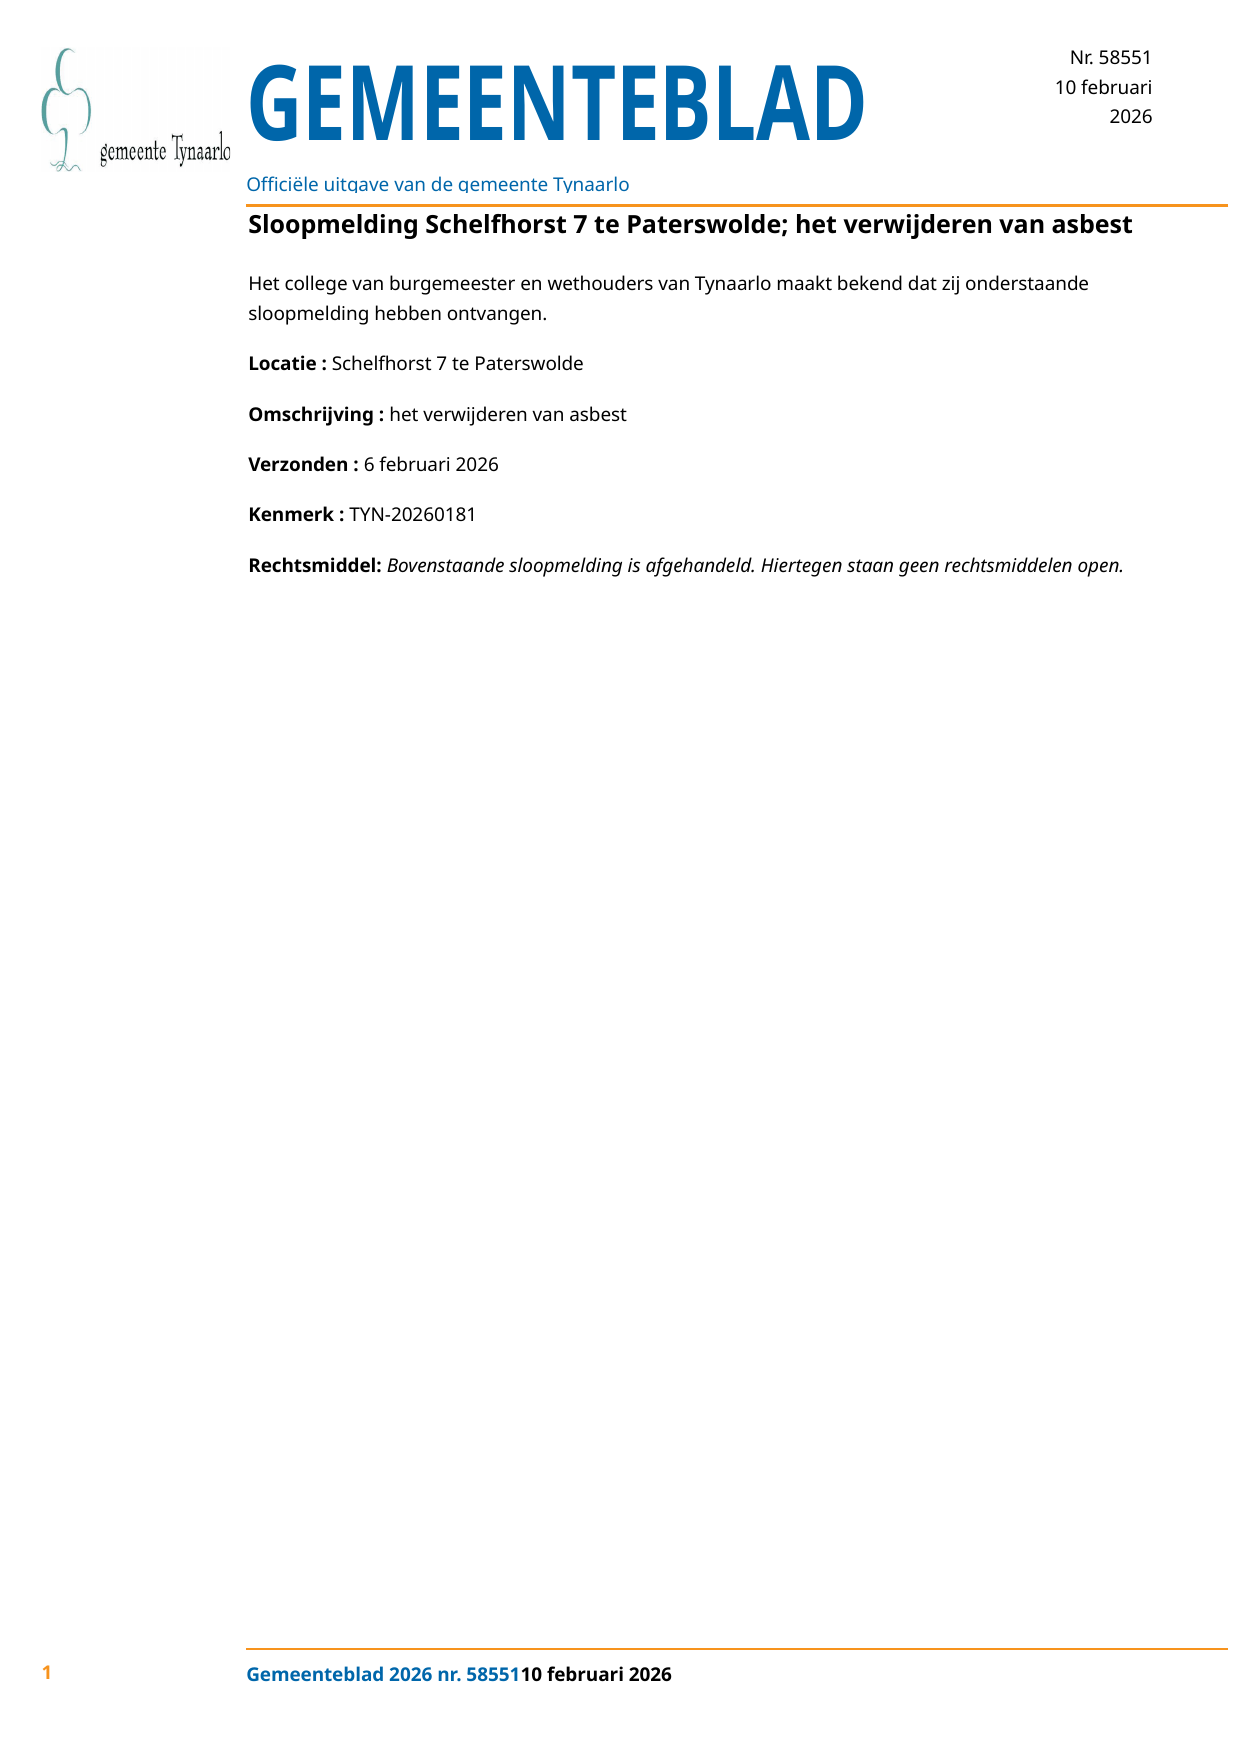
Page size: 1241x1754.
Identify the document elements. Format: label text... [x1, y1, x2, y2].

text Het college van burgemeester en wethouders van Tynaarlo maakt bekend dat zij onderstaande sloopmelding hebben ontvangen. [248, 270, 1152, 326]
text Rechtsmiddel: Bovenstaande sloopmelding is afgehandeld. Hiertegen staan geen rechtsmiddelen open. [248, 552, 1152, 578]
text Locatie : Schelfhorst 7 te Paterswolde [248, 350, 1152, 376]
text Omschrijving : het verwijderen van asbest [248, 401, 1152, 426]
text Kenmerk : TYN-20260181 [248, 502, 1152, 527]
picture [41, 47, 231, 172]
text Sloopmelding Schelfhorst 7 te Paterswolde; het verwijderen van asbest [248, 207, 1152, 241]
text Verzonden : 6 februari 2026 [248, 451, 1152, 477]
